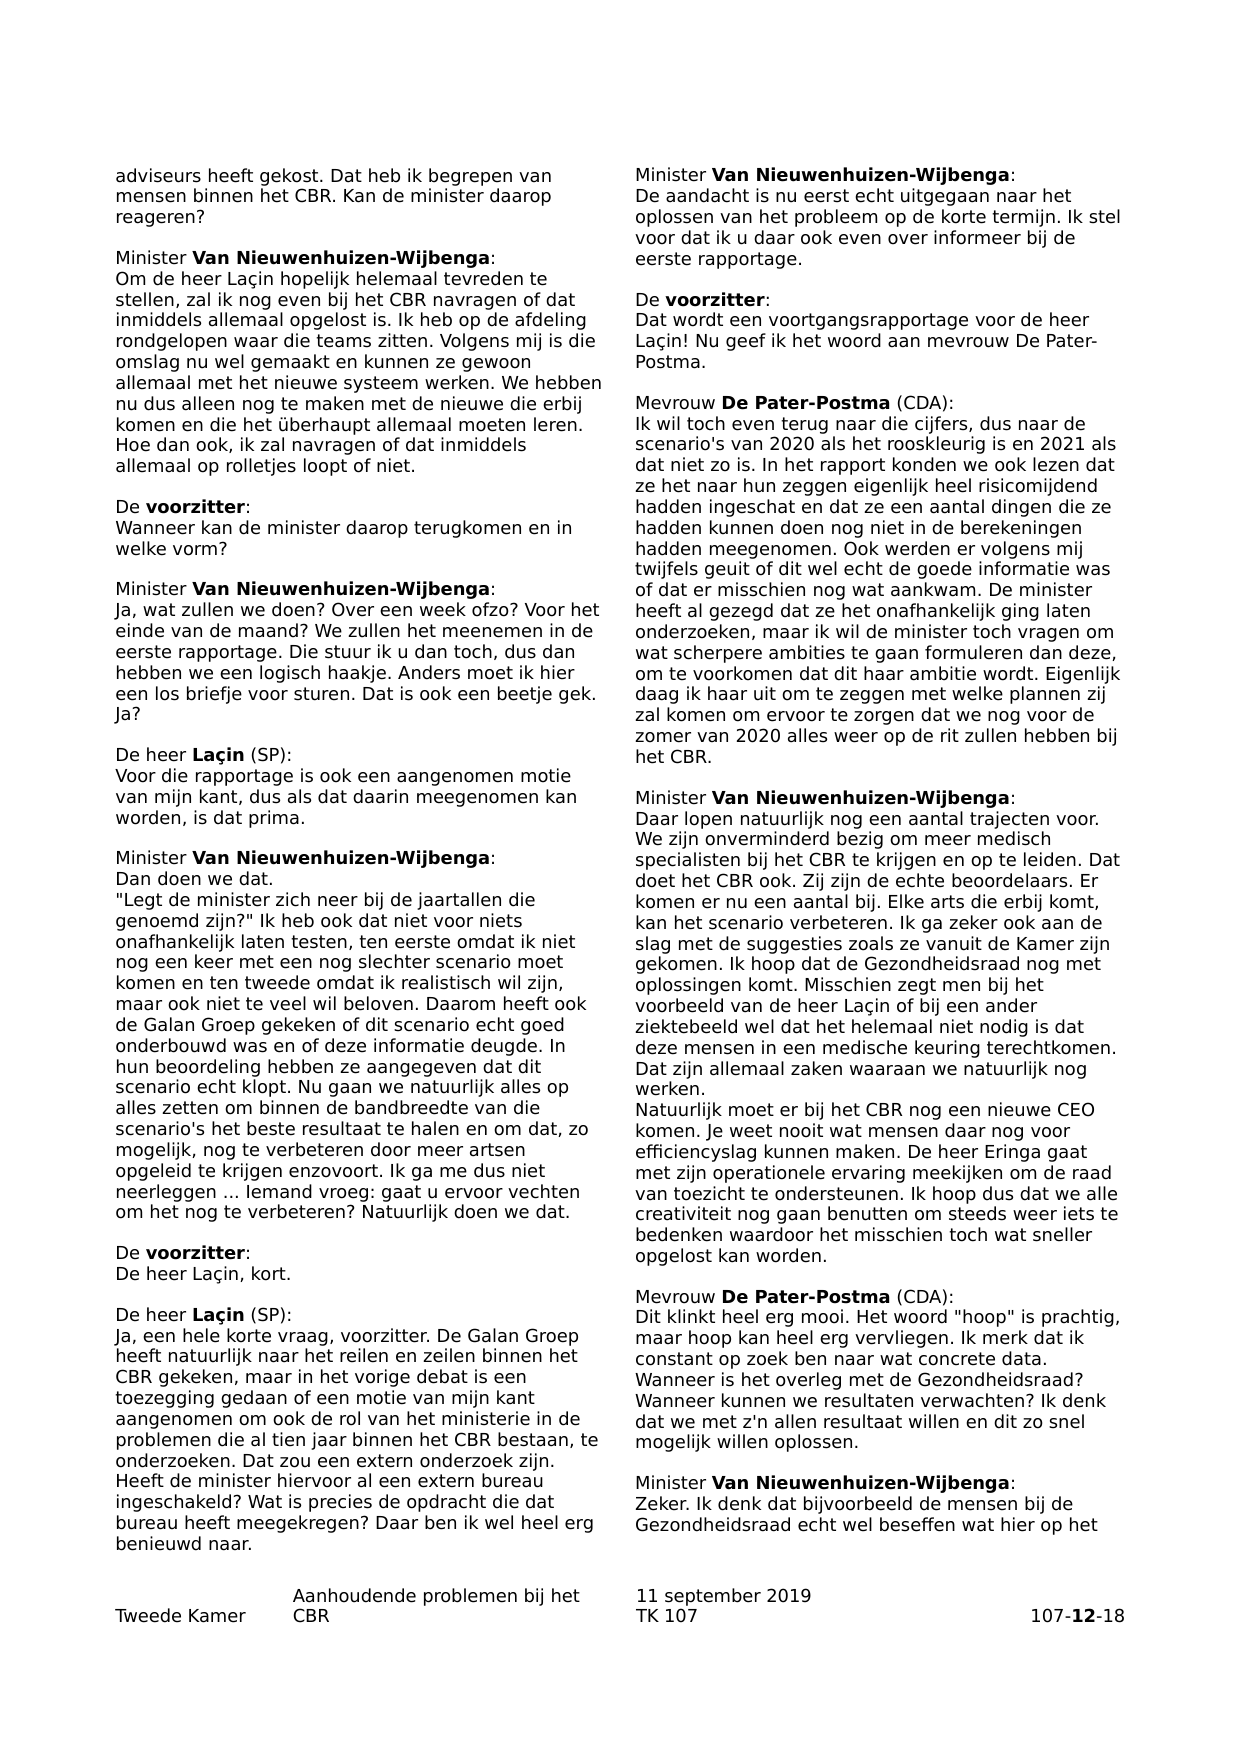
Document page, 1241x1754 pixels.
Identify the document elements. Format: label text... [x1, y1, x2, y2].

text Dat wordt een voortgangsrapportage voor de heer Laçin! Nu geef ik het woord aan mevrouw De Pater-Postma. [635, 310, 1125, 373]
text Mevrouw De Pater-Postma (CDA): [635, 1287, 1125, 1307]
text Dan doen we dat. [115, 869, 605, 890]
text Om de heer Laçin hopelijk helemaal tevreden te stellen, zal ik nog even bij het CBR navragen of dat inmiddels allemaal opgelost is. Ik heb op de afdeling rondgelopen waar die teams zitten. Volgens mij is die omslag nu wel gemaakt en kunnen ze gewoon allemaal met het nieuwe systeem werken. We hebben nu dus alleen nog te maken met de nieuwe die erbij komen en die het überhaupt allemaal moeten leren. Hoe dan ook, ik zal navragen of dat inmiddels allemaal op rolletjes loopt of niet. [115, 268, 605, 477]
text Ik wil toch even terug naar die cijfers, dus naar de scenario's van 2020 als het rooskleurig is en 2021 als dat niet zo is. In het rapport konden we ook lezen dat ze het naar hun zeggen eigenlijk heel risicomijdend hadden ingeschat en dat ze een aantal dingen die ze hadden kunnen doen nog niet in de berekeningen hadden meegenomen. Ook werden er volgens mij twijfels geuit of dit wel echt de goede informatie was of dat er misschien nog wat aankwam. De minister heeft al gezegd dat ze het onafhankelijk ging laten onderzoeken, maar ik wil de minister toch vragen om wat scherpere ambities te gaan formuleren dan deze, om te voorkomen dat dit haar ambitie wordt. Eigenlijk daag ik haar uit om te zeggen met welke plannen zij zal komen om ervoor te zorgen dat we nog voor de zomer van 2020 alles weer op de rit zullen hebben bij het CBR. [635, 413, 1125, 767]
text adviseurs heeft gekost. Dat heb ik begrepen van mensen binnen het CBR. Kan de minister daarop reageren? [115, 165, 605, 228]
text De voorzitter: [115, 1243, 605, 1264]
text Ja, wat zullen we doen? Over een week ofzo? Voor het einde van de maand? We zullen het meenemen in de eerste rapportage. Die stuur ik u dan toch, dus dan hebben we een logisch haakje. Anders moet ik hier een los briefje voor sturen. Dat is ook een beetje gek. Ja? [115, 600, 605, 725]
text Mevrouw De Pater-Postma (CDA): [635, 393, 1125, 413]
text De aandacht is nu eerst echt uitgegaan naar het oplossen van het probleem op de korte termijn. Ik stel voor dat ik u daar ook even over informeer bij de eerste rapportage. [635, 186, 1125, 269]
text Dit klinkt heel erg mooi. Het woord "hoop" is prachtig, maar hoop kan heel erg vervliegen. Ik merk dat ik constant op zoek ben naar wat concrete data. Wanneer is het overleg met de Gezondheidsraad? Wanneer kunnen we resultaten verwachten? Ik denk dat we met z'n allen resultaat willen en dit zo snel mogelijk willen oplossen. [635, 1307, 1125, 1453]
text De heer Laçin (SP): [115, 745, 605, 766]
text Minister Van Nieuwenhuizen-Wijbenga: [115, 248, 605, 268]
text Minister Van Nieuwenhuizen-Wijbenga: [635, 787, 1125, 808]
text Ja, een hele korte vraag, voorzitter. De Galan Groep heeft natuurlijk naar het reilen en zeilen binnen het CBR gekeken, maar in het vorige debat is een toezegging gedaan of een motie van mijn kant aangenomen om ook de rol van het ministerie in de problemen die al tien jaar binnen het CBR bestaan, te onderzoeken. Dat zou een extern onderzoek zijn. Heeft de minister hiervoor al een extern bureau ingeschakeld? Wat is precies de opdracht die dat bureau heeft meegekregen? Daar ben ik wel heel erg benieuwd naar. [115, 1325, 605, 1554]
text "Legt de minister zich neer bij de jaartallen die genoemd zijn?" Ik heb ook dat niet voor niets onafhankelijk laten testen, ten eerste omdat ik niet nog een keer met een nog slechter scenario moet komen en ten tweede omdat ik realistisch wil zijn, maar ook niet te veel wil beloven. Daarom heeft ook de Galan Groep gekeken of dit scenario echt goed onderbouwd was en of deze informatie deugde. In hun beoordeling hebben ze aangegeven dat dit scenario echt klopt. Nu gaan we natuurlijk alles op alles zetten om binnen de bandbreedte van die scenario's het beste resultaat te halen en om dat, zo mogelijk, nog te verbeteren door meer artsen opgeleid te krijgen enzovoort. Ik ga me dus niet neerleggen ... Iemand vroeg: gaat u ervoor vechten om het nog te verbeteren? Natuurlijk doen we dat. [115, 890, 605, 1223]
text Natuurlijk moet er bij het CBR nog een nieuwe CEO komen. Je weet nooit wat mensen daar nog voor efficiencyslag kunnen maken. De heer Eringa gaat met zijn operationele ervaring meekijken om de raad van toezicht te ondersteunen. Ik hoop dus dat we alle creativiteit nog gaan benutten om steeds weer iets te bedenken waardoor het misschien toch wat sneller opgelost kan worden. [635, 1100, 1125, 1267]
text De heer Laçin (SP): [115, 1305, 605, 1325]
text Minister Van Nieuwenhuizen-Wijbenga: [115, 579, 605, 600]
text Minister Van Nieuwenhuizen-Wijbenga: [635, 1473, 1125, 1494]
text De heer Laçin, kort. [115, 1264, 605, 1285]
text Minister Van Nieuwenhuizen-Wijbenga: [115, 848, 605, 869]
text Daar lopen natuurlijk nog een aantal trajecten voor. We zijn onverminderd bezig om meer medisch specialisten bij het CBR te krijgen en op te leiden. Dat doet het CBR ook. Zij zijn de echte beoordelaars. Er komen er nu een aantal bij. Elke arts die erbij komt, kan het scenario verbeteren. Ik ga zeker ook aan de slag met de suggesties zoals ze vanuit de Kamer zijn gekomen. Ik hoop dat de Gezondheidsraad nog met oplossingen komt. Misschien zegt men bij het voorbeeld van de heer Laçin of bij een ander ziektebeeld wel dat het helemaal niet nodig is dat deze mensen in een medische keuring terechtkomen. Dat zijn allemaal zaken waaraan we natuurlijk nog werken. [635, 808, 1125, 1100]
text Zeker. Ik denk dat bijvoorbeeld de mensen bij de Gezondheidsraad echt wel beseffen wat hier op het [635, 1494, 1125, 1536]
text Minister Van Nieuwenhuizen-Wijbenga: [635, 165, 1125, 186]
text De voorzitter: [635, 289, 1125, 310]
text Wanneer kan de minister daarop terugkomen en in welke vorm? [115, 518, 605, 559]
text Voor die rapportage is ook een aangenomen motie van mijn kant, dus als dat daarin meegenomen kan worden, is dat prima. [115, 766, 605, 828]
text De voorzitter: [115, 497, 605, 518]
